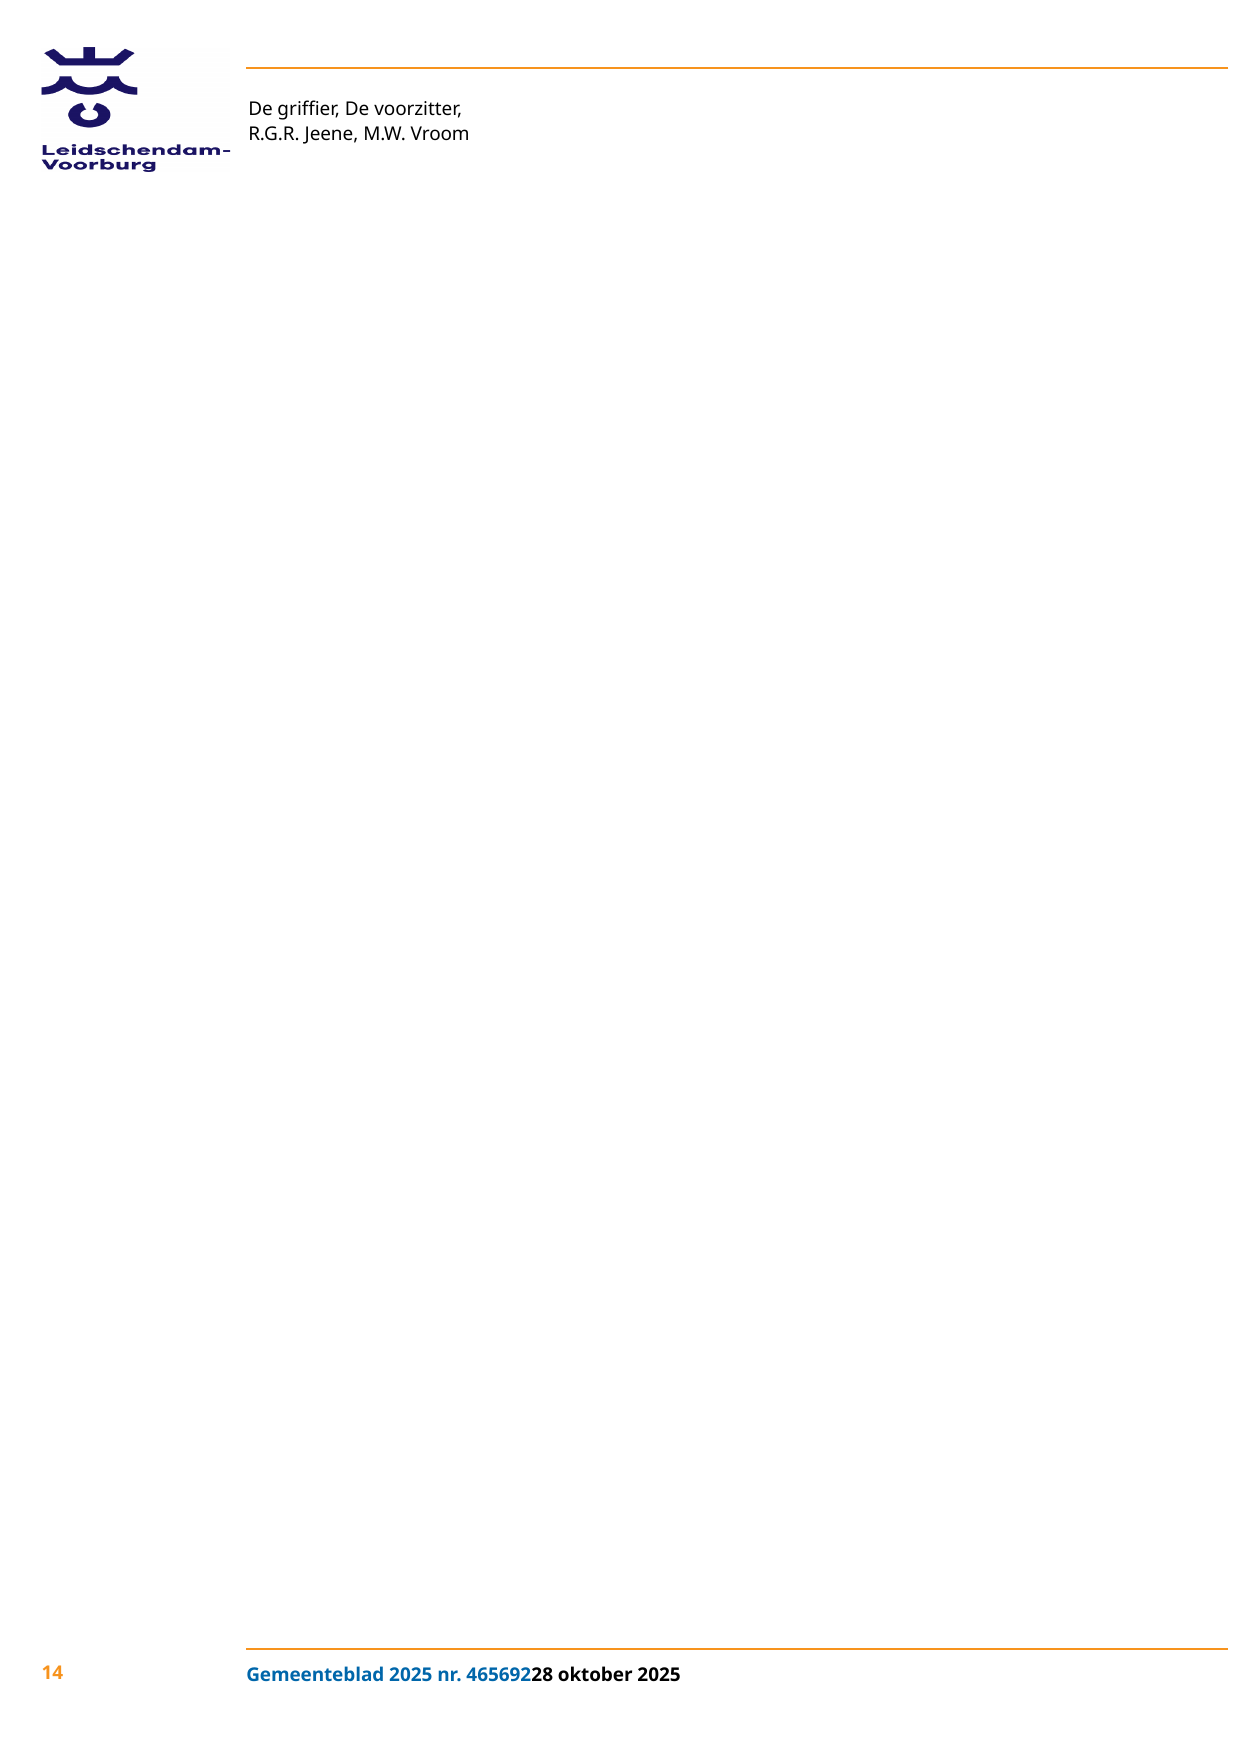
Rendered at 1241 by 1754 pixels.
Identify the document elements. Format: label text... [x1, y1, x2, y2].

text De griffier, De voorzitter, [248, 95, 1152, 121]
picture [41, 47, 231, 172]
text R.G.R. Jeene, M.W. Vroom [248, 121, 1152, 146]
